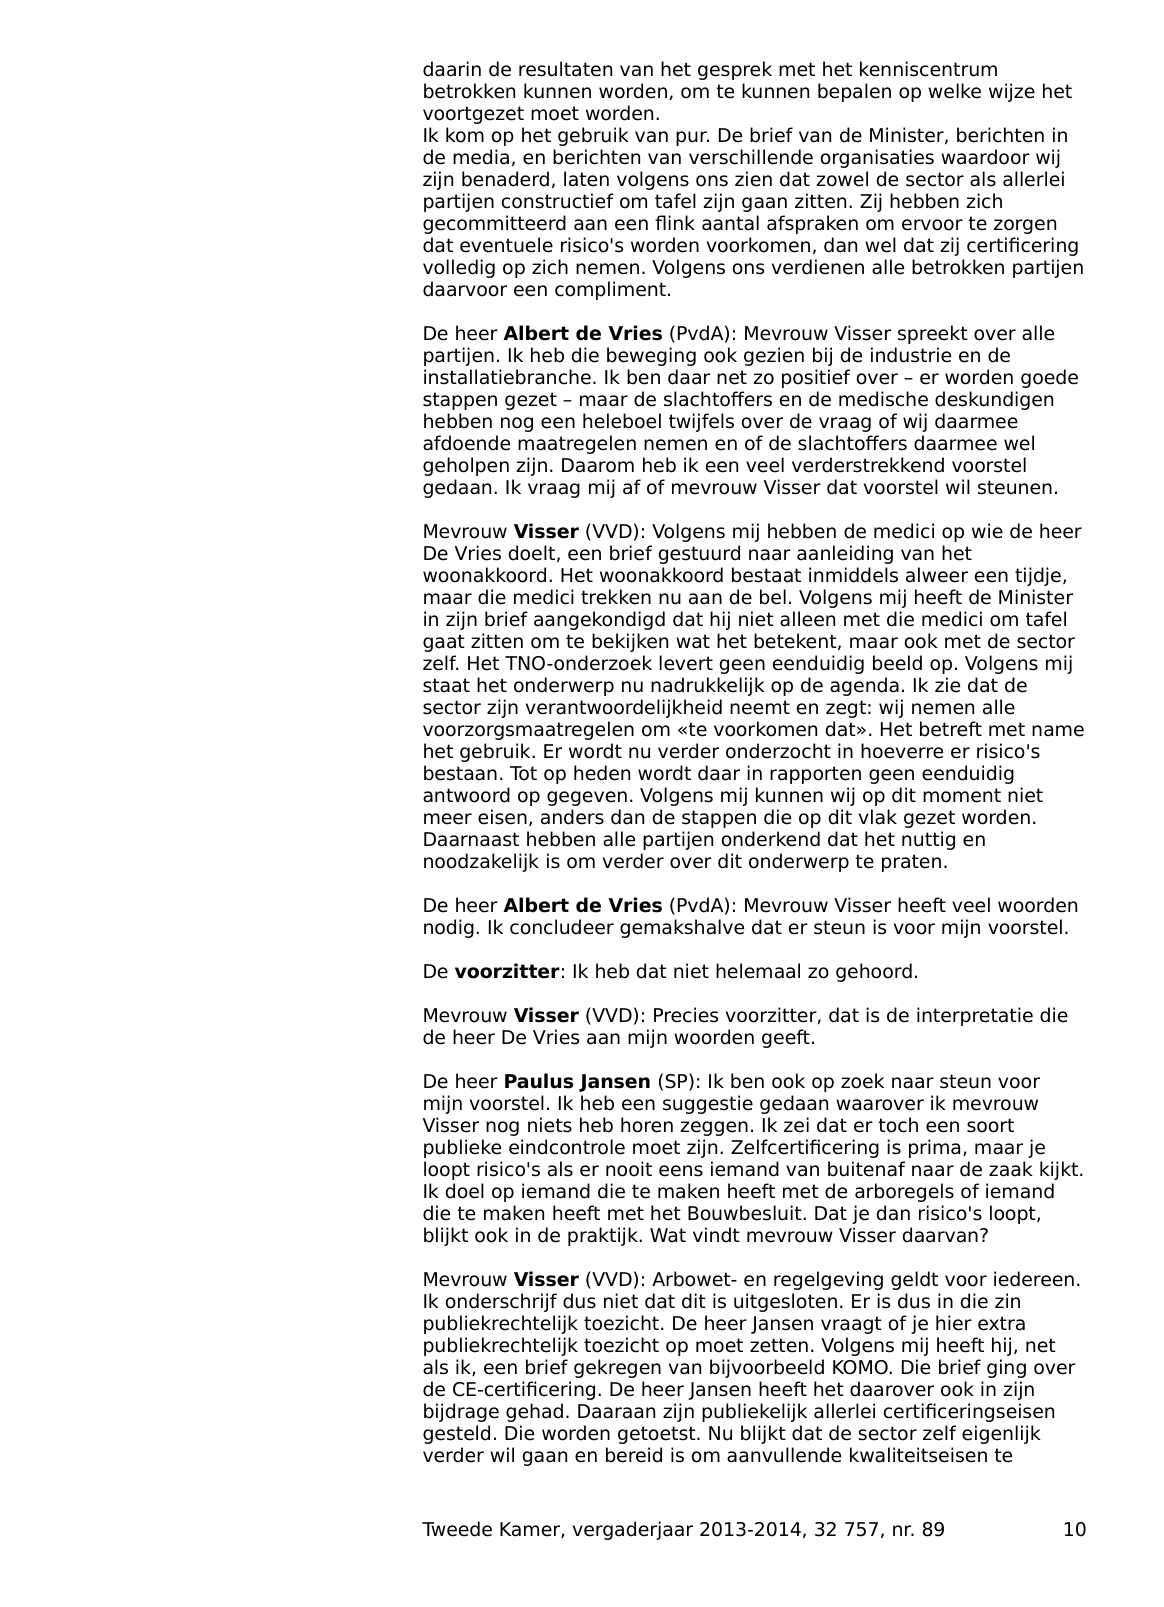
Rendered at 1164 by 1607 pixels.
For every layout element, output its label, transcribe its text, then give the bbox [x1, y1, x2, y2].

text daarin de resultaten van het gesprek met het kenniscentrum betrokken kunnen worden, om te kunnen bepalen op welke wijze het voortgezet moet worden. [422, 59, 1087, 125]
text De heer Albert de Vries (PvdA): Mevrouw Visser spreekt over alle partijen. Ik heb die beweging ook gezien bij de industrie en de installatiebranche. Ik ben daar net zo positief over – er worden goede stappen gezet – maar de slachtoffers en de medische deskundigen hebben nog een heleboel twijfels over de vraag of wij daarmee afdoende maatregelen nemen en of de slachtoffers daarmee wel geholpen zijn. Daarom heb ik een veel verderstrekkend voorstel gedaan. Ik vraag mij af of mevrouw Visser dat voorstel wil steunen. [422, 323, 1087, 499]
text De voorzitter: Ik heb dat niet helemaal zo gehoord. [422, 961, 1087, 983]
text Mevrouw Visser (VVD): Volgens mij hebben de medici op wie de heer De Vries doelt, een brief gestuurd naar aanleiding van het woonakkoord. Het woonakkoord bestaat inmiddels alweer een tijdje, maar die medici trekken nu aan de bel. Volgens mij heeft de Minister in zijn brief aangekondigd dat hij niet alleen met die medici om tafel gaat zitten om te bekijken wat het betekent, maar ook met de sector zelf. Het TNO-onderzoek levert geen eenduidig beeld op. Volgens mij staat het onderwerp nu nadrukkelijk op de agenda. Ik zie dat de sector zijn verantwoordelijkheid neemt en zegt: wij nemen alle voorzorgsmaatregelen om «te voorkomen dat». Het betreft met name het gebruik. Er wordt nu verder onderzocht in hoeverre er risico's bestaan. Tot op heden wordt daar in rapporten geen eenduidig antwoord op gegeven. Volgens mij kunnen wij op dit moment niet meer eisen, anders dan de stappen die op dit vlak gezet worden. Daarnaast hebben alle partijen onderkend dat het nuttig en noodzakelijk is om verder over dit onderwerp te praten. [422, 521, 1087, 873]
text De heer Albert de Vries (PvdA): Mevrouw Visser heeft veel woorden nodig. Ik concludeer gemakshalve dat er steun is voor mijn voorstel. [422, 895, 1087, 939]
text Mevrouw Visser (VVD): Precies voorzitter, dat is de interpretatie die de heer De Vries aan mijn woorden geeft. [422, 1005, 1087, 1049]
text Mevrouw Visser (VVD): Arbowet- en regelgeving geldt voor iedereen. Ik onderschrijf dus niet dat dit is uitgesloten. Er is dus in die zin publiekrechtelijk toezicht. De heer Jansen vraagt of je hier extra publiekrechtelijk toezicht op moet zetten. Volgens mij heeft hij, net als ik, een brief gekregen van bijvoorbeeld KOMO. Die brief ging over de CE-certificering. De heer Jansen heeft het daarover ook in zijn bijdrage gehad. Daaraan zijn publiekelijk allerlei certificeringseisen gesteld. Die worden getoetst. Nu blijkt dat de sector zelf eigenlijk verder wil gaan en bereid is om aanvullende kwaliteitseisen te [422, 1269, 1087, 1467]
text Ik kom op het gebruik van pur. De brief van de Minister, berichten in de media, en berichten van verschillende organisaties waardoor wij zijn benaderd, laten volgens ons zien dat zowel de sector als allerlei partijen constructief om tafel zijn gaan zitten. Zij hebben zich gecommitteerd aan een flink aantal afspraken om ervoor te zorgen dat eventuele risico's worden voorkomen, dan wel dat zij certificering volledig op zich nemen. Volgens ons verdienen alle betrokken partijen daarvoor een compliment. [422, 125, 1087, 301]
text De heer Paulus Jansen (SP): Ik ben ook op zoek naar steun voor mijn voorstel. Ik heb een suggestie gedaan waarover ik mevrouw Visser nog niets heb horen zeggen. Ik zei dat er toch een soort publieke eindcontrole moet zijn. Zelfcertificering is prima, maar je loopt risico's als er nooit eens iemand van buitenaf naar de zaak kijkt. Ik doel op iemand die te maken heeft met de arboregels of iemand die te maken heeft met het Bouwbesluit. Dat je dan risico's loopt, blijkt ook in de praktijk. Wat vindt mevrouw Visser daarvan? [422, 1071, 1087, 1247]
